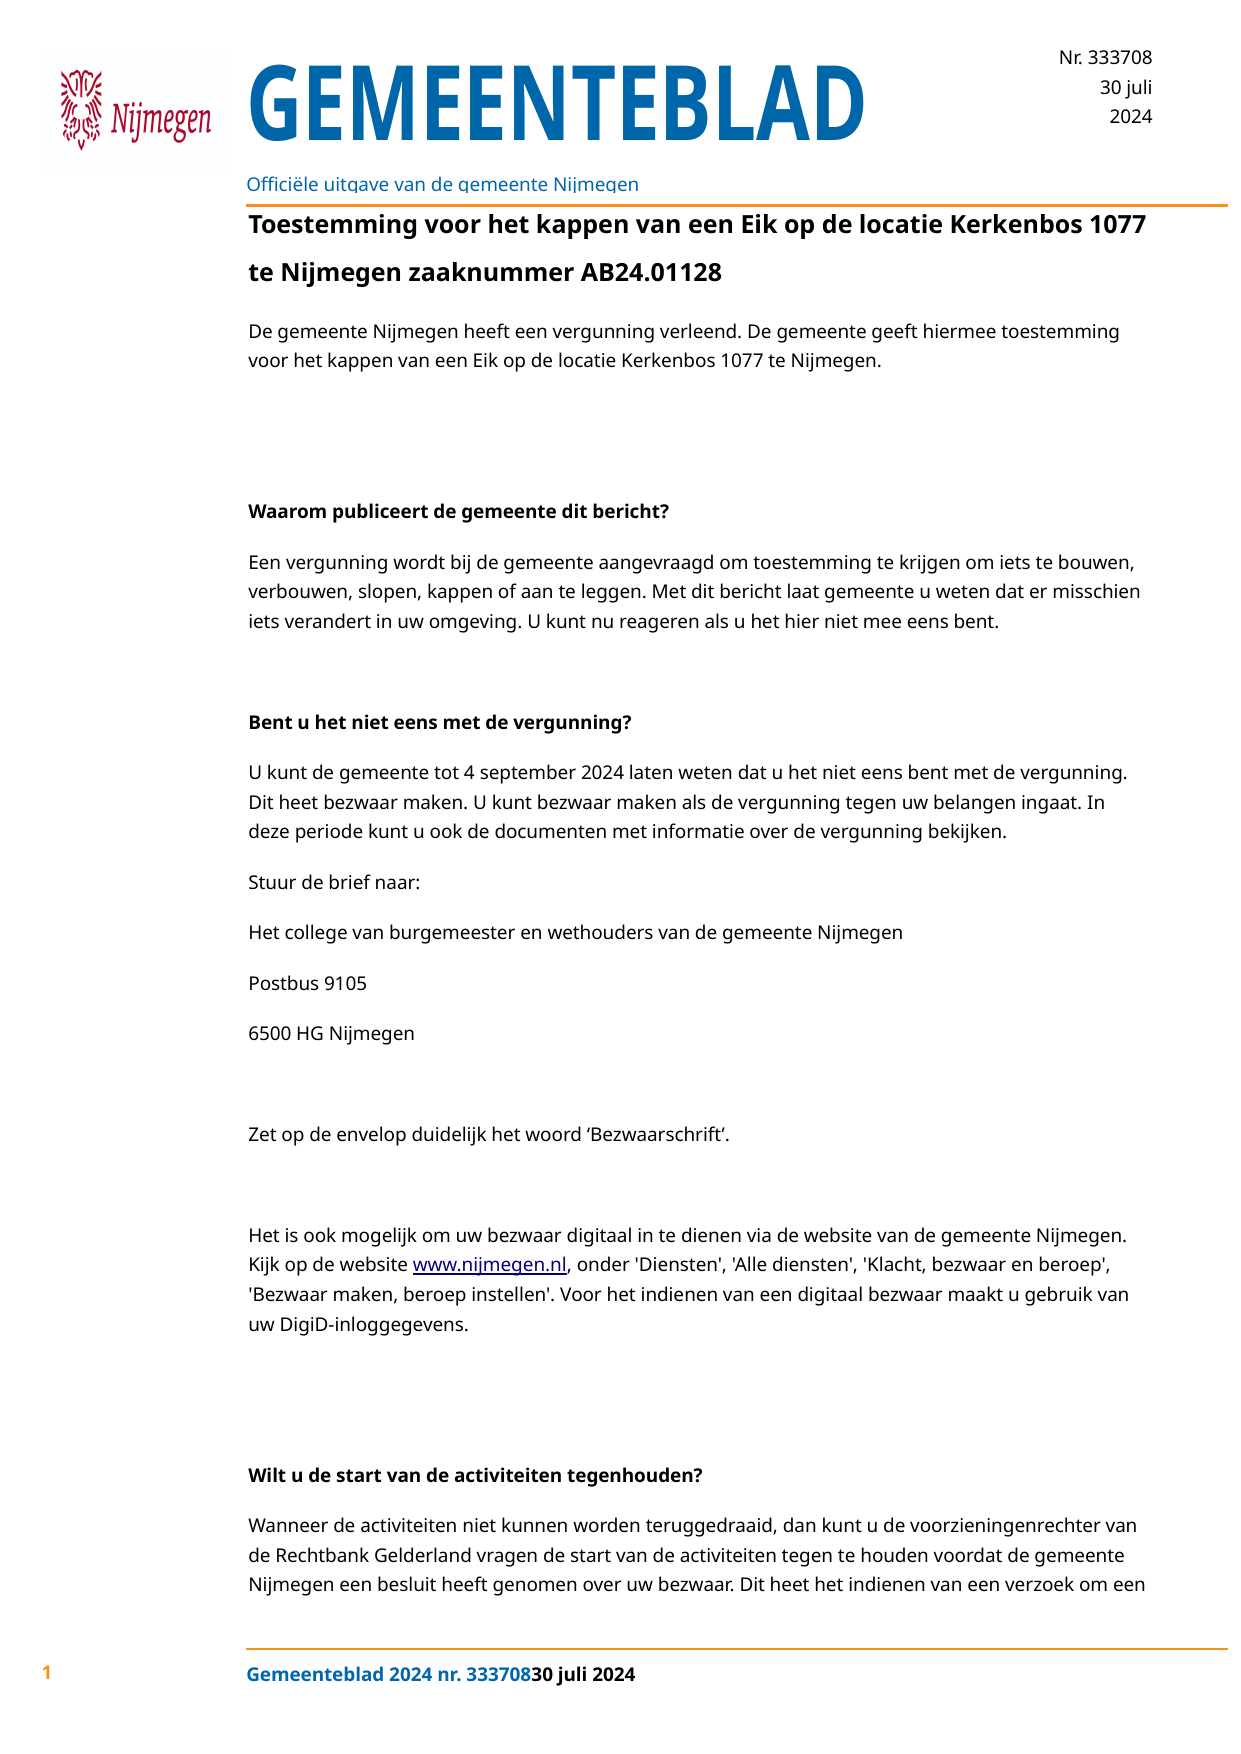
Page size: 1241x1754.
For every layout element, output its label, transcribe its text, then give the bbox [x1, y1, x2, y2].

text Een vergunning wordt bij de gemeente aangevraagd om toestemming te krijgen om iets te bouwen, verbouwen, slopen, kappen of aan te leggen. Met dit bericht laat gemeente u weten dat er misschien iets verandert in uw omgeving. U kunt nu reageren als u het hier niet mee eens bent. [248, 549, 1152, 634]
text Toestemming voor het kappen van een Eik op de locatie Kerkenbos 1077 te Nijmegen zaaknummer AB24.01128 [248, 207, 1152, 288]
text Waarom publiceert de gemeente dit bericht? [248, 499, 1152, 524]
text 6500 HG Nijmegen [248, 1020, 1152, 1046]
text Zet op de envelop duidelijk het woord ‘Bezwaarschrift’. [248, 1121, 1152, 1147]
text Het college van burgemeester en wethouders van de gemeente Nijmegen [248, 919, 1152, 945]
text Het is ook mogelijk om uw bezwaar digitaal in te dienen via de website van de gemeente Nijmegen. Kijk op de website www.nijmegen.nl, onder 'Diensten', 'Alle diensten', 'Klacht, bezwaar en beroep', 'Bezwaar maken, beroep instellen'. Voor het indienen van een digitaal bezwaar maakt u gebruik van uw DigiD-inloggegevens. [248, 1222, 1152, 1337]
text Wanneer de activiteiten niet kunnen worden teruggedraaid, dan kunt u de voorzieningenrechter van de Rechtbank Gelderland vragen de start van de activiteiten tegen te houden voordat de gemeente Nijmegen een besluit heeft genomen over uw bezwaar. Dit heet het indienen van een verzoek om een [248, 1512, 1152, 1597]
text U kunt de gemeente tot 4 september 2024 laten weten dat u het niet eens bent met de vergunning. Dit heet bezwaar maken. U kunt bezwaar maken als de vergunning tegen uw belangen ingaat. In deze periode kunt u ook de documenten met informatie over de vergunning bekijken. [248, 759, 1152, 844]
picture [41, 47, 231, 172]
text Postbus 9105 [248, 970, 1152, 996]
text Bent u het niet eens met de vergunning? [248, 709, 1152, 735]
text Wilt u de start van de activiteiten tegenhouden? [248, 1462, 1152, 1488]
text De gemeente Nijmegen heeft een vergunning verleend. De gemeente geeft hiermee toestemming voor het kappen van een Eik op de locatie Kerkenbos 1077 te Nijmegen. [248, 318, 1152, 373]
text Stuur de brief naar: [248, 869, 1152, 895]
